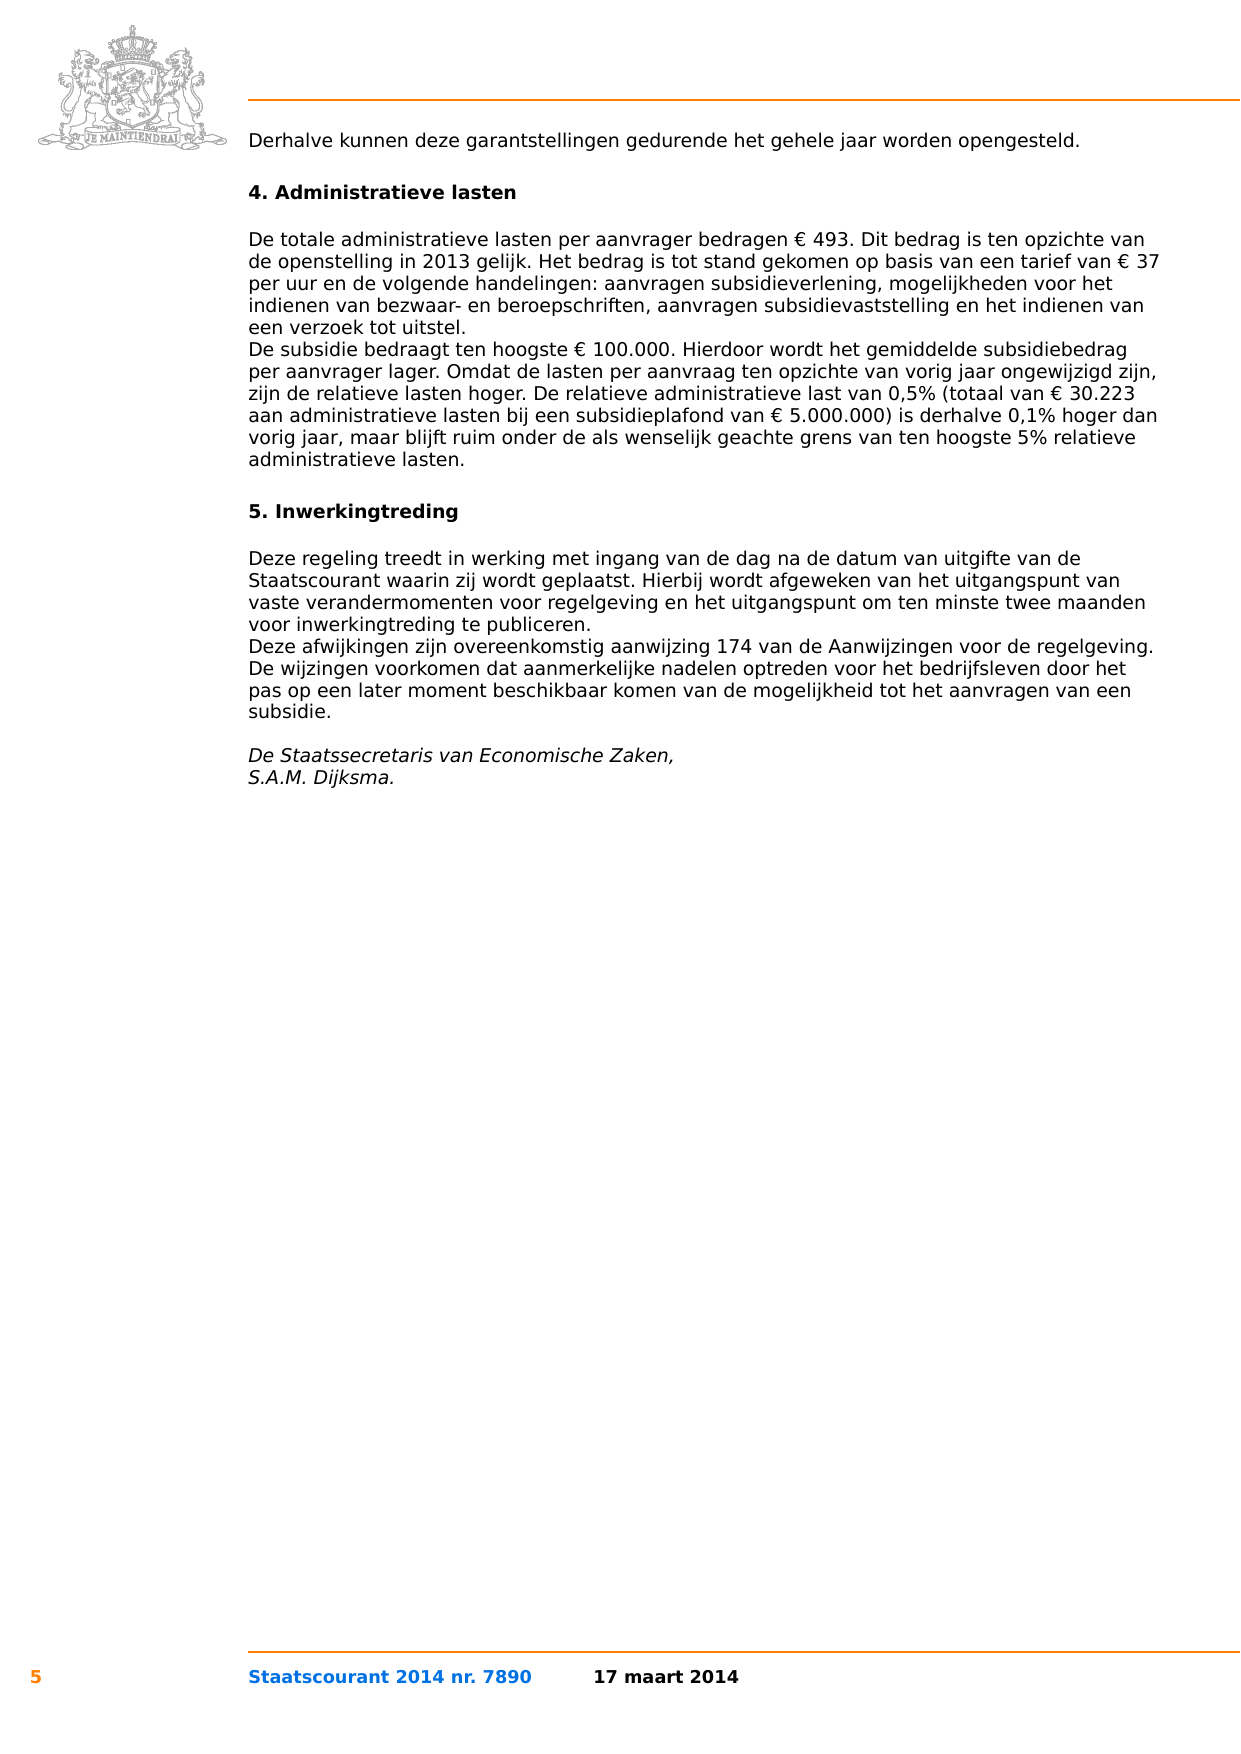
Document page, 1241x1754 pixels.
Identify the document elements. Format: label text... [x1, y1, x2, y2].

text De subsidie bedraagt ten hoogste € 100.000. Hierdoor wordt het gemiddelde subsidiebedrag per aanvrager lager. Omdat de lasten per aanvraag ten opzichte van vorig jaar ongewijzigd zijn, zijn de relatieve lasten hoger. De relatieve administratieve last van 0,5% (totaal van € 30.223 aan administratieve lasten bij een subsidieplafond van € 5.000.000) is derhalve 0,1% hoger dan vorig jaar, maar blijft ruim onder de als wenselijk geachte grens van ten hoogste 5% relatieve administratieve lasten. [248, 339, 1163, 471]
subtitle 5. Inwerkingtreding [248, 501, 1163, 523]
text Derhalve kunnen deze garantstellingen gedurende het gehele jaar worden opengesteld. [248, 130, 1163, 152]
text De totale administratieve lasten per aanvrager bedragen € 493. Dit bedrag is ten opzichte van de openstelling in 2013 gelijk. Het bedrag is tot stand gekomen op basis van een tarief van € 37 per uur en de volgende handelingen: aanvragen subsidieverlening, mogelijkheden voor het indienen van bezwaar- en beroepschriften, aanvragen subsidievaststelling en het indienen van een verzoek tot uitstel. [248, 229, 1163, 339]
text Deze regeling treedt in werking met ingang van de dag na de datum van uitgifte van de Staatscourant waarin zij wordt geplaatst. Hierbij wordt afgeweken van het uitgangspunt van vaste verandermomenten voor regelgeving en het uitgangspunt om ten minste twee maanden voor inwerkingtreding te publiceren. [248, 548, 1163, 636]
subtitle 4. Administratieve lasten [248, 182, 1163, 204]
text De Staatssecretaris van Economische Zaken, S.A.M. Dijksma. [248, 745, 1163, 789]
picture [38, 25, 227, 150]
text Deze afwijkingen zijn overeenkomstig aanwijzing 174 van de Aanwijzingen voor de regelgeving. De wijzingen voorkomen dat aanmerkelijke nadelen optreden voor het bedrijfsleven door het pas op een later moment beschikbaar komen van de mogelijkheid tot het aanvragen van een subsidie. [248, 636, 1163, 723]
